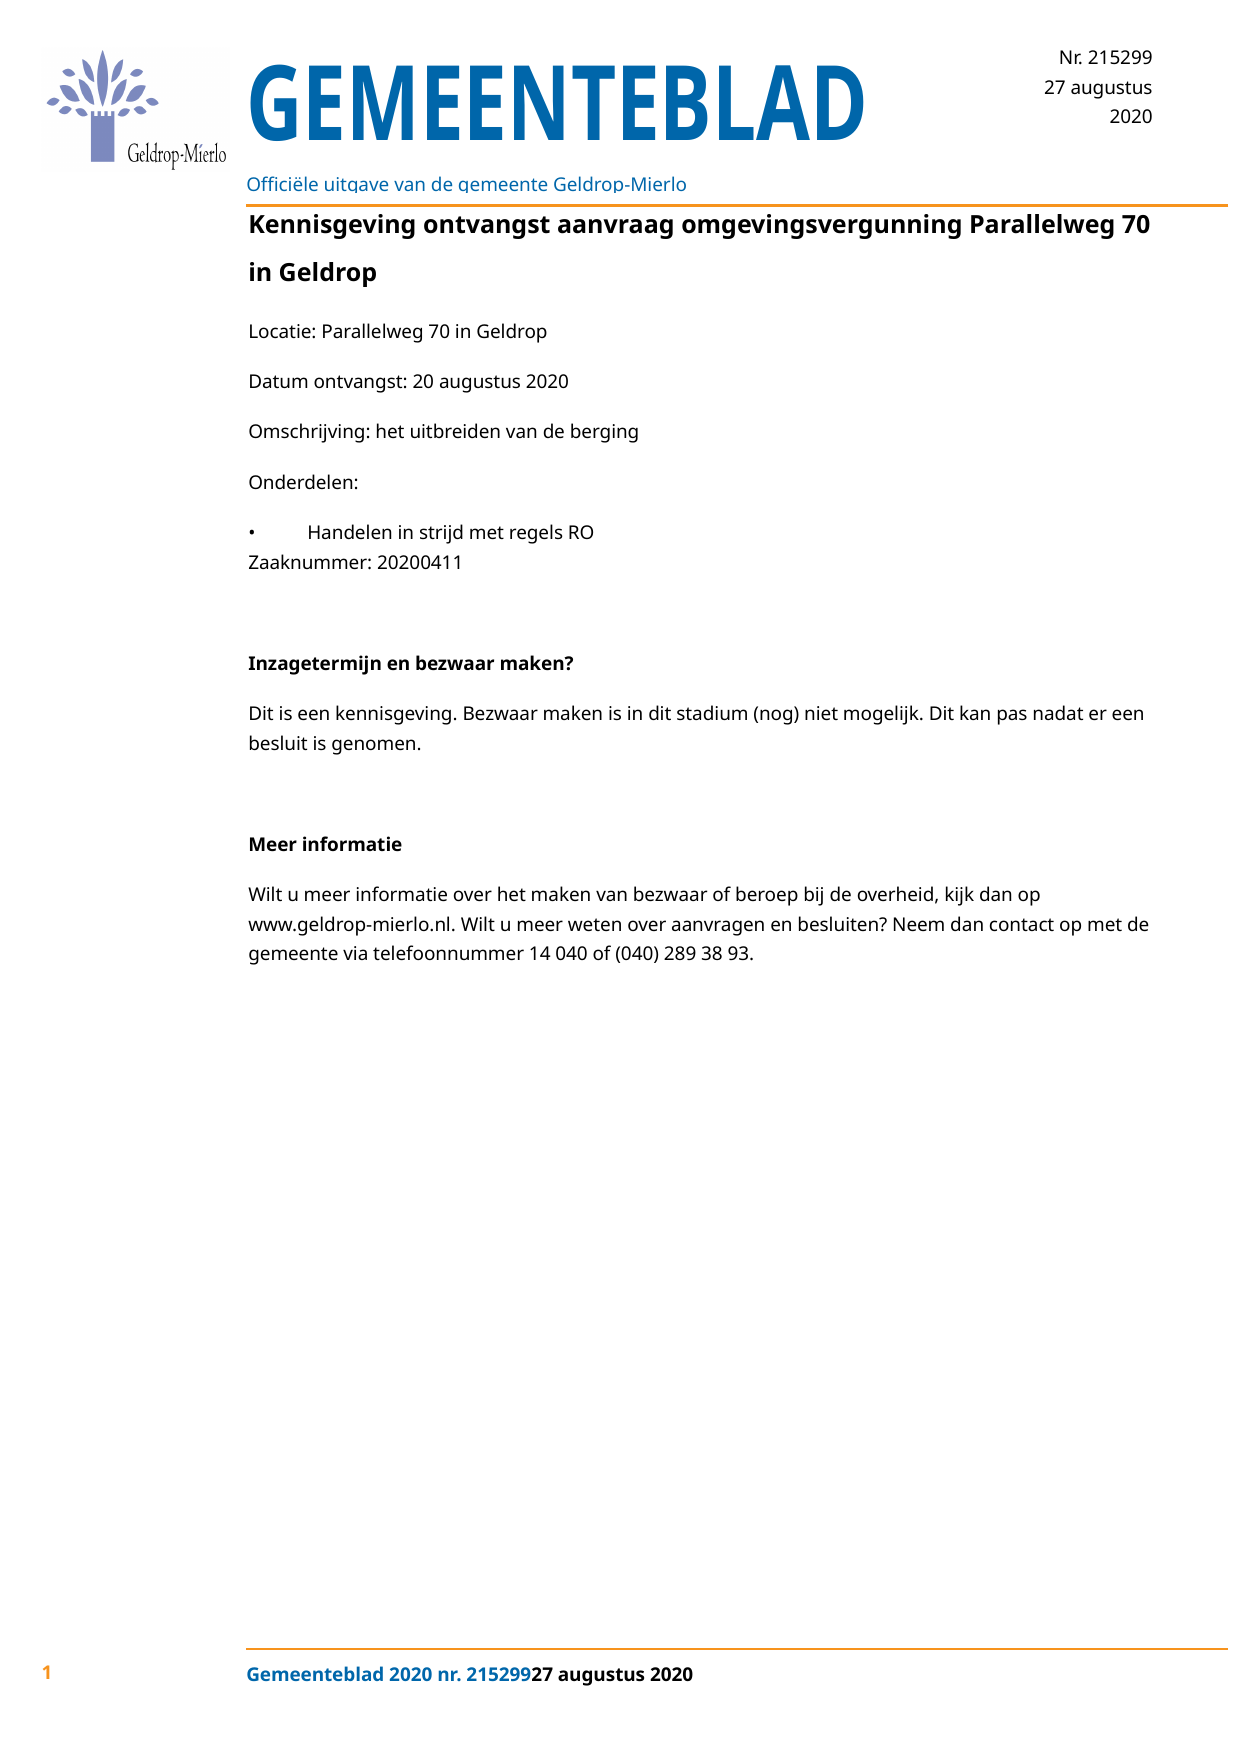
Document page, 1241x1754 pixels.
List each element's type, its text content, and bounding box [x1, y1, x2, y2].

text Meer informatie [248, 831, 1152, 857]
text Onderdelen: [248, 469, 1152, 495]
text Zaaknummer: 20200411 [248, 549, 1152, 575]
picture [41, 47, 231, 172]
text Dit is een kennisgeving. Bezwaar maken is in dit stadium (nog) niet mogelijk. Dit kan pas nadat er een besluit is genomen. [248, 700, 1152, 756]
text Inzagetermijn en bezwaar maken? [248, 650, 1152, 676]
text Wilt u meer informatie over het maken van bezwaar of beroep bij de overheid, kijk dan op www.geldrop-mierlo.nl. Wilt u meer weten over aanvragen en besluiten? Neem dan contact op met de gemeente via telefoonnummer 14 040 of (040) 289 38 93. [248, 881, 1152, 966]
text Omschrijving: het uitbreiden van de berging [248, 419, 1152, 444]
text Kennisgeving ontvangst aanvraag omgevingsvergunning Parallelweg 70 in Geldrop [248, 207, 1152, 288]
list Handelen in strijd met regels RO [248, 519, 1152, 545]
text Datum ontvangst: 20 augustus 2020 [248, 368, 1152, 394]
text Locatie: Parallelweg 70 in Geldrop [248, 318, 1152, 344]
